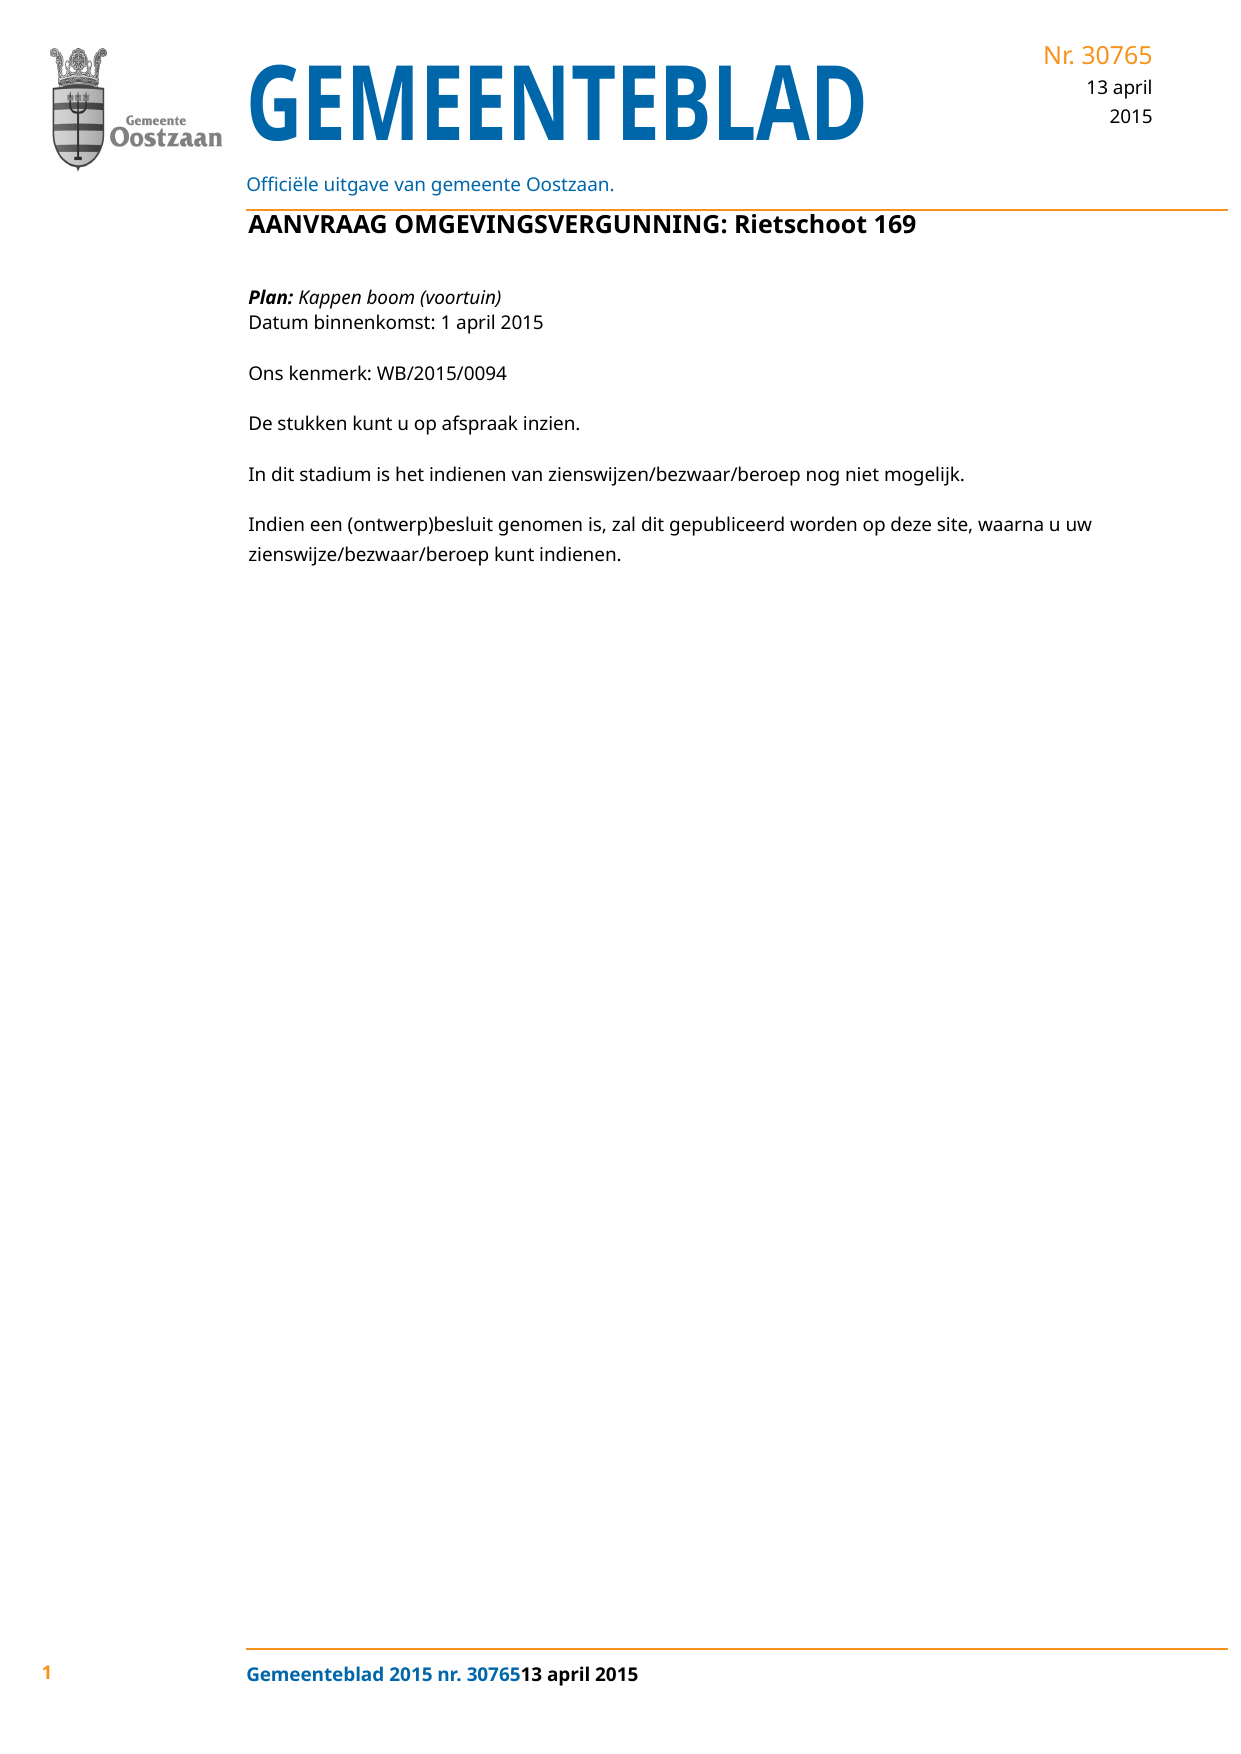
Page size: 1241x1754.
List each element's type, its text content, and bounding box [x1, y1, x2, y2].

text Plan: Kappen boom (voortuin) [248, 284, 1152, 309]
text Indien een (ontwerp)besluit genomen is, zal dit gepubliceerd worden op deze site, waarna u uw zienswijze/bezwaar/beroep kunt indienen. [248, 511, 1152, 567]
text AANVRAAG OMGEVINGSVERGUNNING: Rietschoot 169 [248, 211, 1152, 241]
text In dit stadium is het indienen van zienswijzen/bezwaar/beroep nog niet mogelijk. [248, 461, 1152, 487]
text Datum binnenkomst: 1 april 2015 [248, 309, 1152, 335]
text Ons kenmerk: WB/2015/0094 [248, 360, 1152, 386]
picture [41, 47, 231, 172]
text De stukken kunt u op afspraak inzien. [248, 410, 1152, 436]
